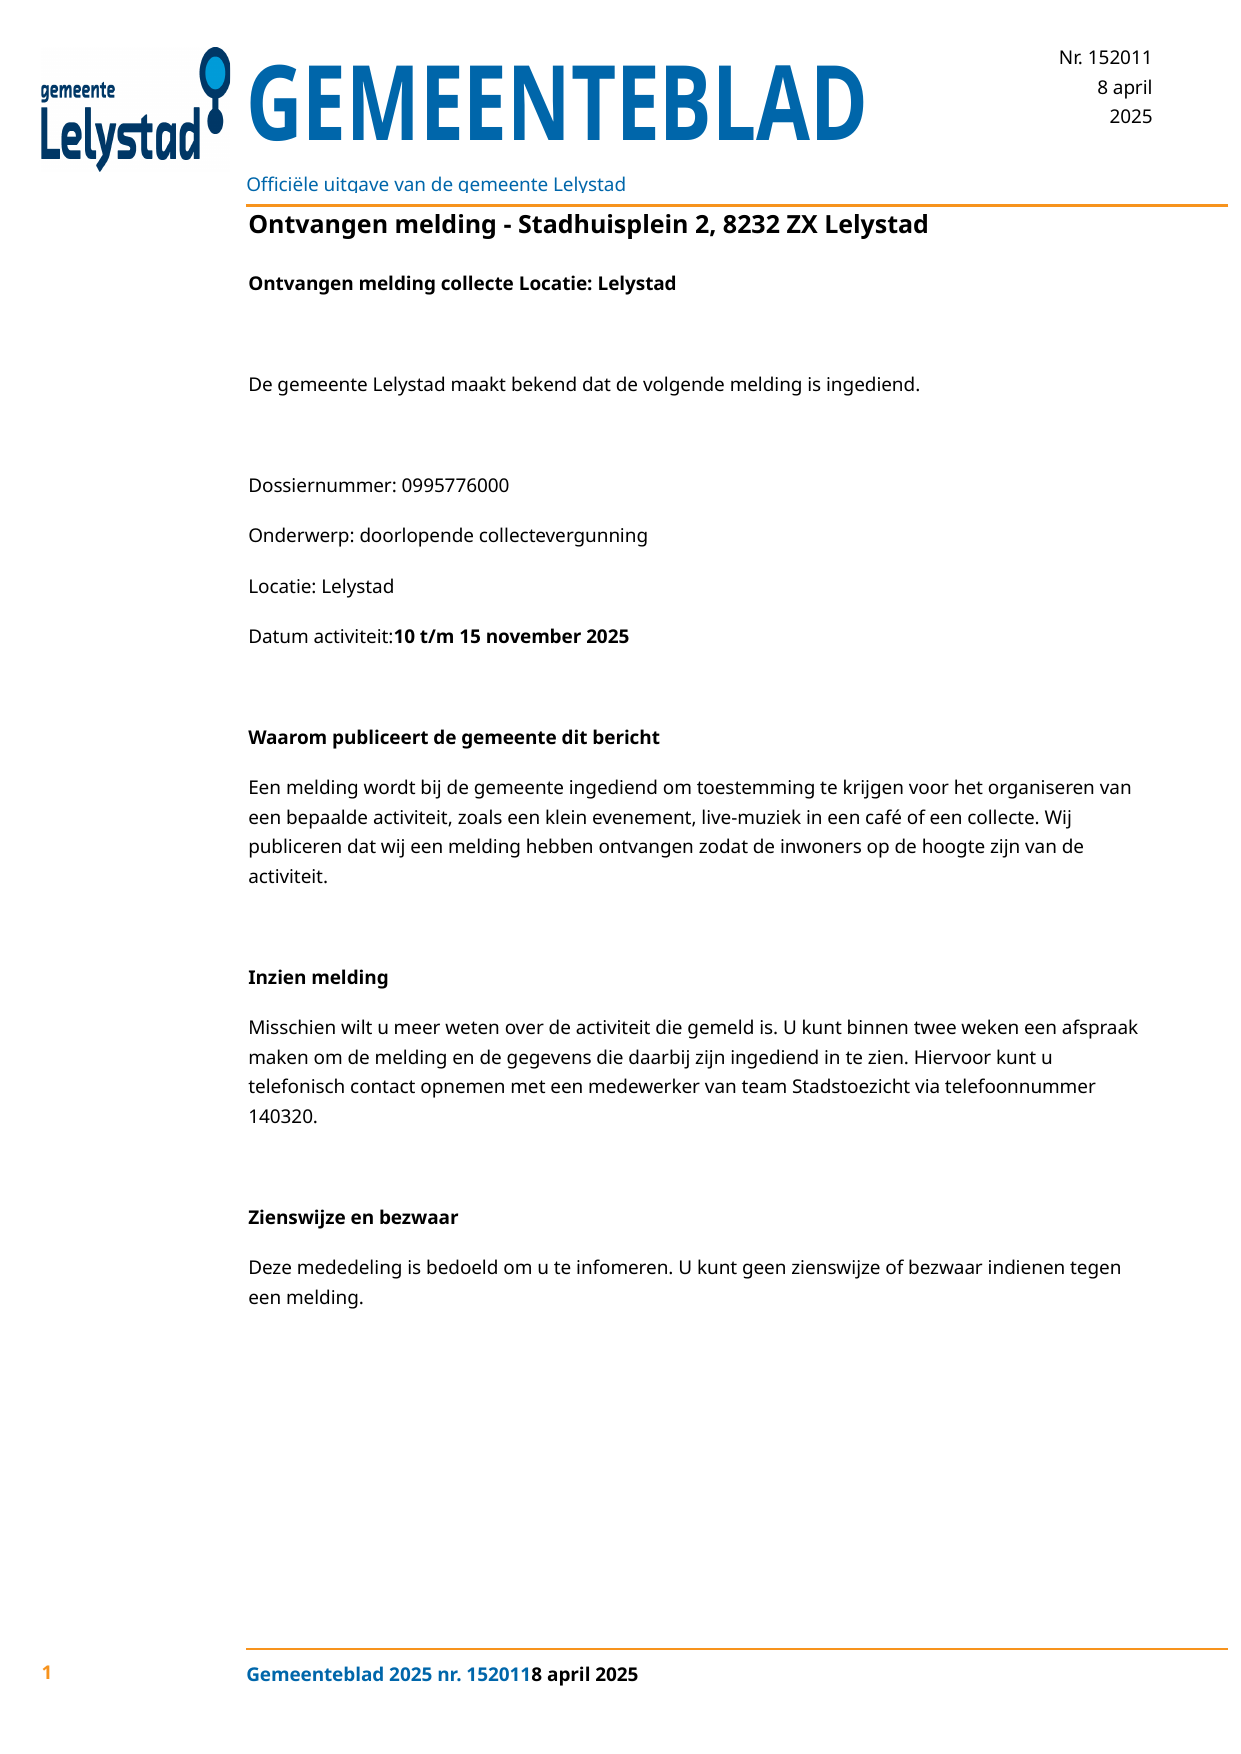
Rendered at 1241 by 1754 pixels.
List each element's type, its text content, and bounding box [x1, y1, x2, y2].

text Een melding wordt bij de gemeente ingediend om toestemming te krijgen voor het organiseren van een bepaalde activiteit, zoals een klein evenement, live-muziek in een café of een collecte. Wij publiceren dat wij een melding hebben ontvangen zodat de inwoners op de hoogte zijn van de activiteit. [248, 774, 1152, 889]
text Waarom publiceert de gemeente dit bericht [248, 724, 1152, 750]
text Misschien wilt u meer weten over de activiteit die gemeld is. U kunt binnen twee weken een afspraak maken om de melding en de gegevens die daarbij zijn ingediend in te zien. Hiervoor kunt u telefonisch contact opnemen met een medewerker van team Stadstoezicht via telefoonnummer 140320. [248, 1014, 1152, 1129]
text Onderwerp: doorlopende collectevergunning [248, 522, 1152, 548]
text Ontvangen melding collecte Locatie: Lelystad [248, 270, 1152, 296]
text Ontvangen melding - Stadhuisplein 2, 8232 ZX Lelystad [248, 207, 1152, 241]
text Locatie: Lelystad [248, 573, 1152, 598]
text Deze mededeling is bedoeld om u te infomeren. U kunt geen zienswijze of bezwaar indienen tegen een melding. [248, 1254, 1152, 1310]
text Datum activiteit:10 t/m 15 november 2025 [248, 623, 1152, 649]
picture [41, 47, 231, 172]
text Dossiernummer: 0995776000 [248, 472, 1152, 498]
text Zienswijze en bezwaar [248, 1204, 1152, 1230]
text De gemeente Lelystad maakt bekend dat de volgende melding is ingediend. [248, 371, 1152, 397]
text Inzien melding [248, 964, 1152, 990]
